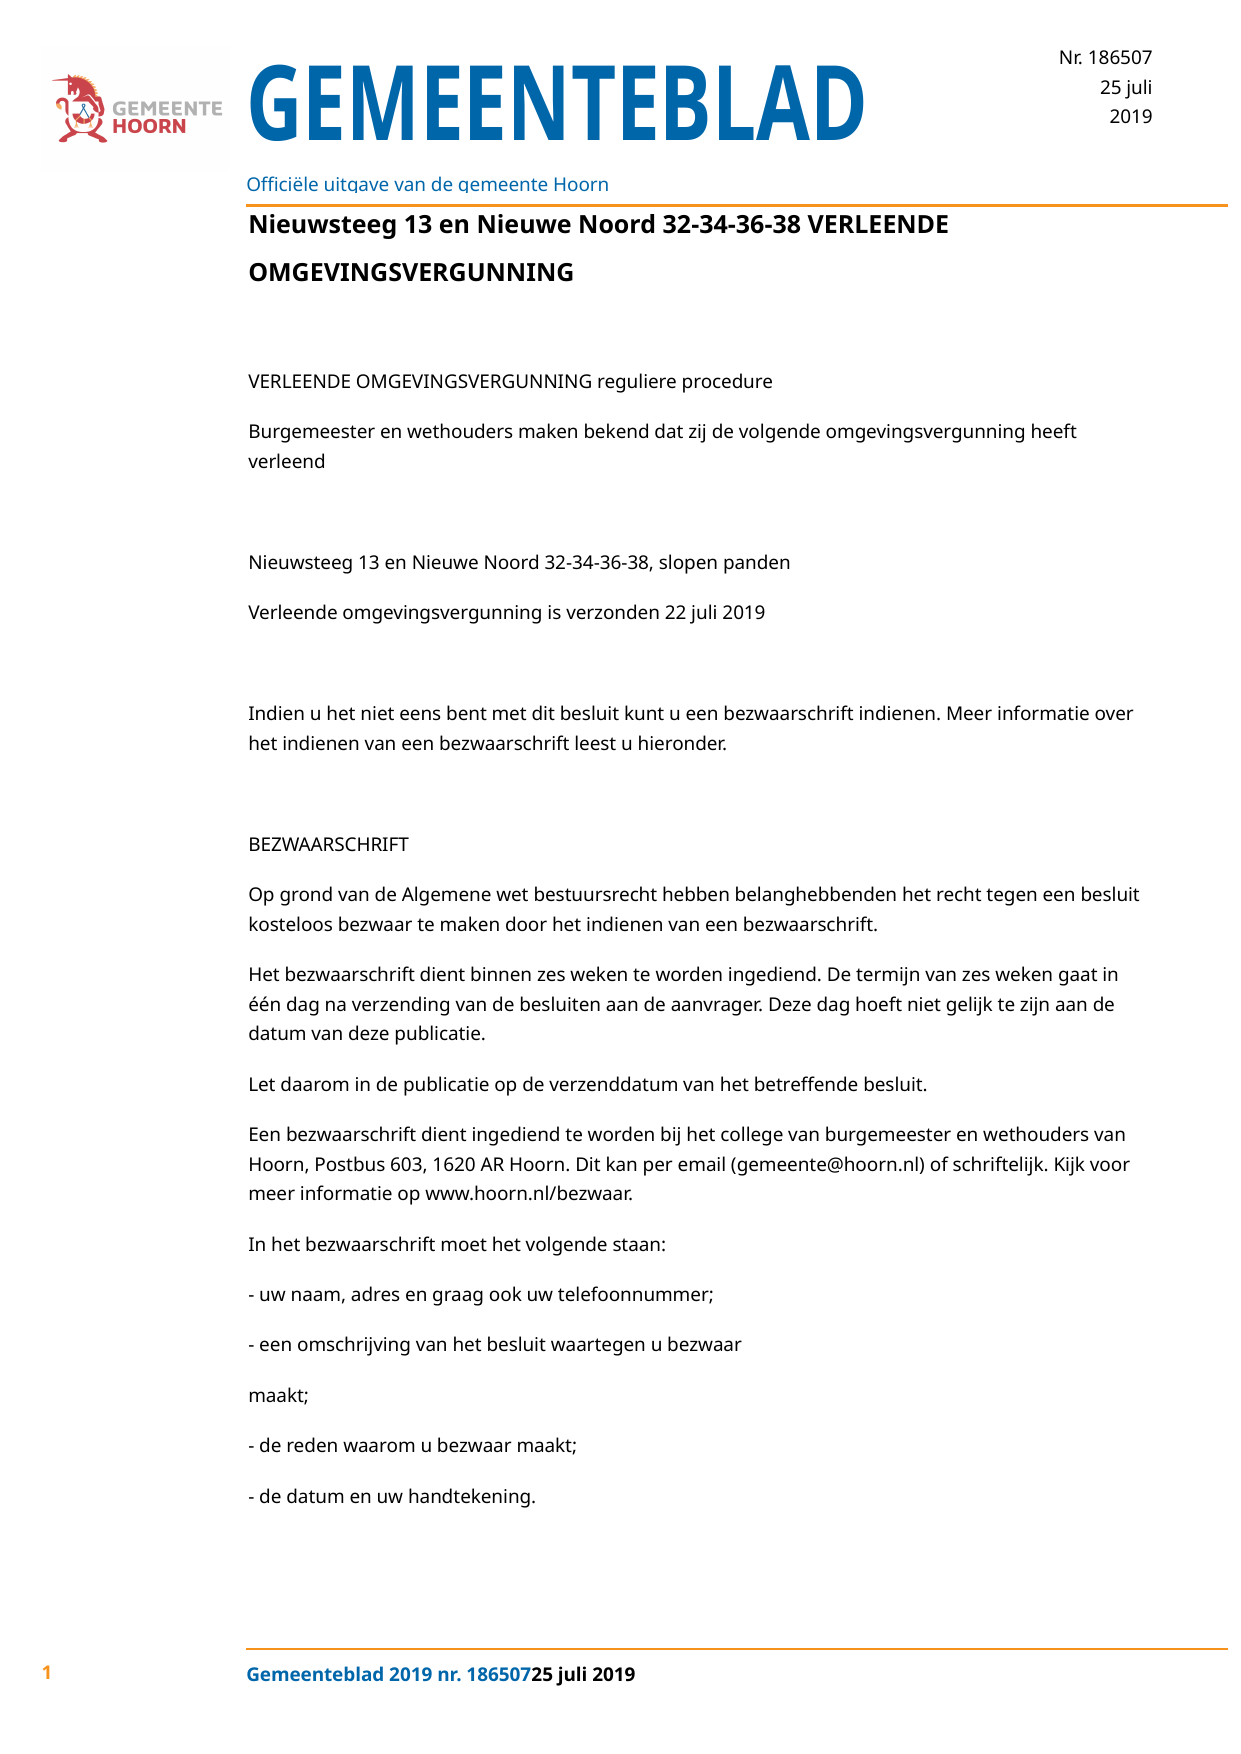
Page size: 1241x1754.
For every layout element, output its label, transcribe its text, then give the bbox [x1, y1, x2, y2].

text Verleende omgevingsvergunning is verzonden 22 juli 2019 [248, 599, 1152, 625]
text Een bezwaarschrift dient ingediend te worden bij het college van burgemeester en wethouders van Hoorn, Postbus 603, 1620 AR Hoorn. Dit kan per email (gemeente@hoorn.nl) of schriftelijk. Kijk voor meer informatie op www.hoorn.nl/bezwaar. [248, 1121, 1152, 1206]
text BEZWAARSCHRIFT [248, 831, 1152, 857]
text - een omschrijving van het besluit waartegen u bezwaar [248, 1332, 1152, 1357]
text Het bezwaarschrift dient binnen zes weken te worden ingediend. De termijn van zes weken gaat in één dag na verzending van de besluiten aan de aanvrager. Deze dag hoeft niet gelijk te zijn aan de datum van deze publicatie. [248, 961, 1152, 1046]
text Nieuwsteeg 13 en Nieuwe Noord 32-34-36-38, slopen panden [248, 549, 1152, 575]
text - de datum en uw handtekening. [248, 1483, 1152, 1509]
text - uw naam, adres en graag ook uw telefoonnummer; [248, 1281, 1152, 1307]
text Nieuwsteeg 13 en Nieuwe Noord 32-34-36-38 VERLEENDE OMGEVINGSVERGUNNING [248, 207, 1152, 288]
text Indien u het niet eens bent met dit besluit kunt u een bezwaarschrift indienen. Meer informatie over het indienen van een bezwaarschrift leest u hieronder. [248, 700, 1152, 756]
text In het bezwaarschrift moet het volgende staan: [248, 1231, 1152, 1257]
text - de reden waarom u bezwaar maakt; [248, 1432, 1152, 1458]
text Op grond van de Algemene wet bestuursrecht hebben belanghebbenden het recht tegen een besluit kosteloos bezwaar te maken door het indienen van een bezwaarschrift. [248, 881, 1152, 937]
text VERLEENDE OMGEVINGSVERGUNNING reguliere procedure [248, 368, 1152, 394]
text Burgemeester en wethouders maken bekend dat zij de volgende omgevingsvergunning heeft verleend [248, 419, 1152, 474]
picture [41, 47, 231, 172]
text maakt; [248, 1382, 1152, 1408]
text Let daarom in de publicatie op de verzenddatum van het betreffende besluit. [248, 1071, 1152, 1097]
